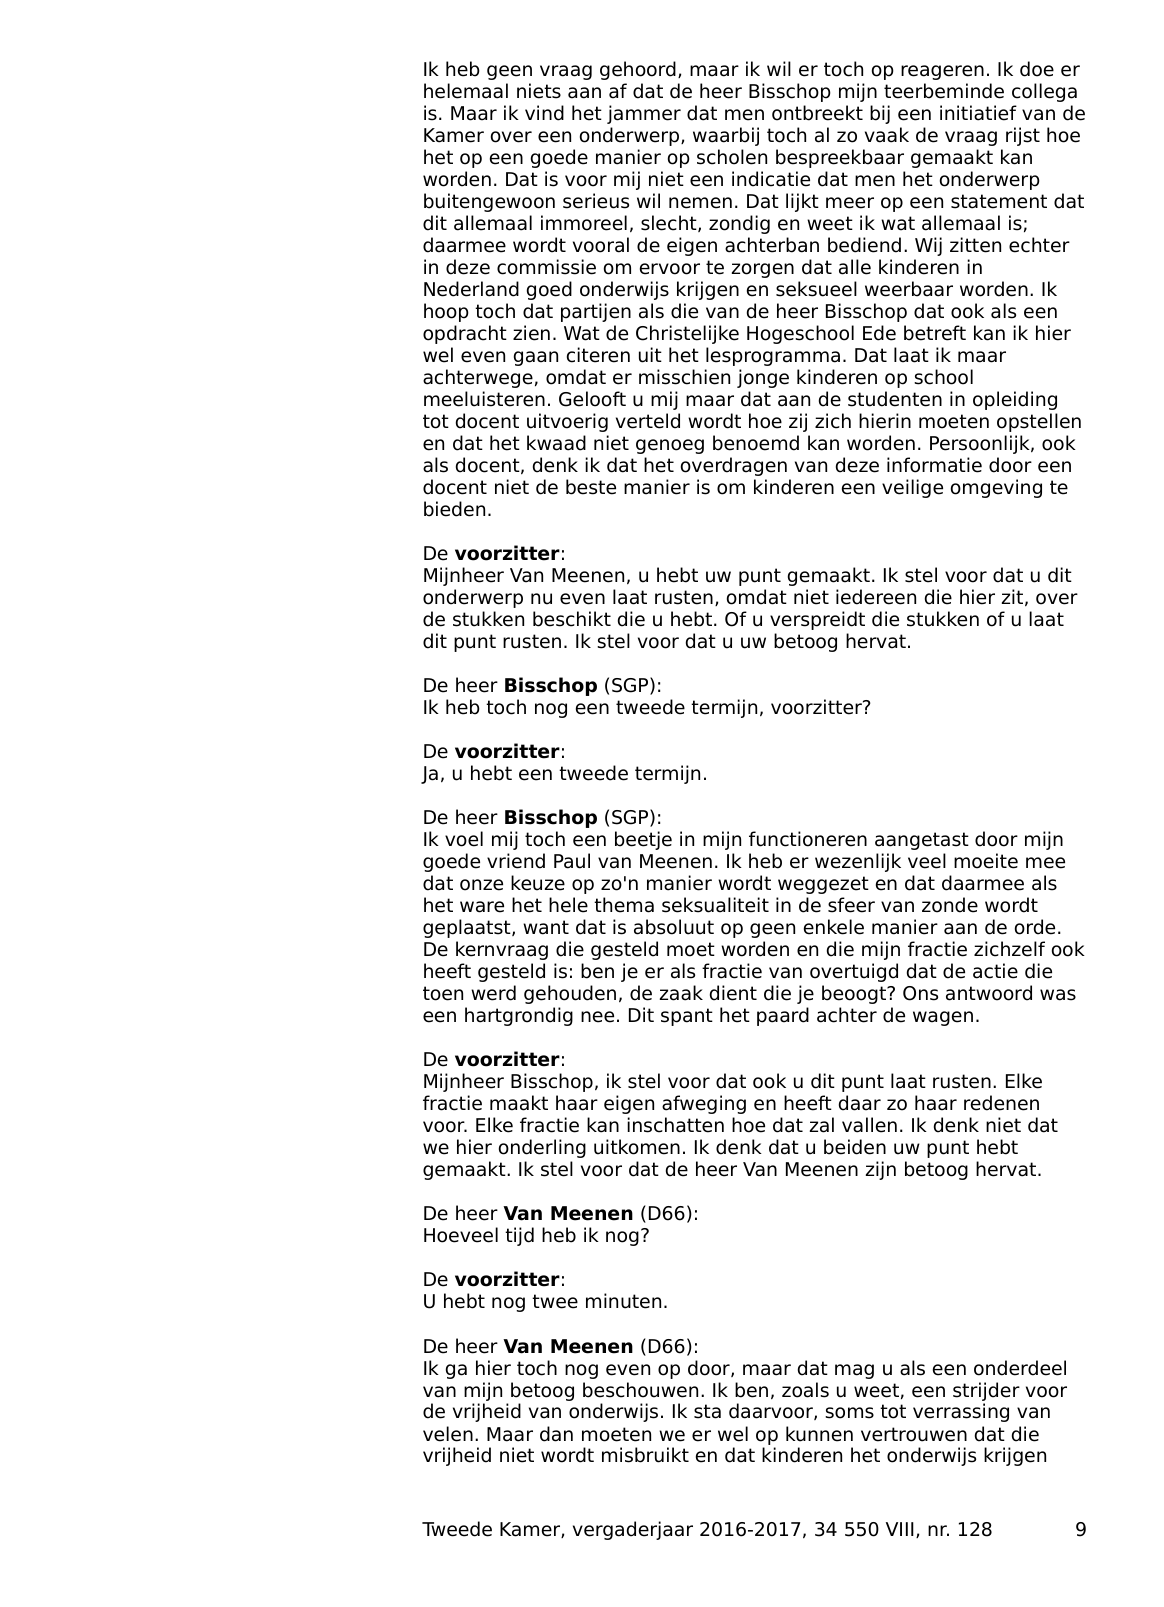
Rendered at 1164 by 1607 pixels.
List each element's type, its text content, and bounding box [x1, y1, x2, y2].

text Ik voel mij toch een beetje in mijn functioneren aangetast door mijn goede vriend Paul van Meenen. Ik heb er wezenlijk veel moeite mee dat onze keuze op zo'n manier wordt weggezet en dat daarmee als het ware het hele thema seksualiteit in de sfeer van zonde wordt geplaatst, want dat is absoluut op geen enkele manier aan de orde. De kernvraag die gesteld moet worden en die mijn fractie zichzelf ook heeft gesteld is: ben je er als fractie van overtuigd dat de actie die toen werd gehouden, de zaak dient die je beoogt? Ons antwoord was een hartgrondig nee. Dit spant het paard achter de wagen. [422, 829, 1087, 1027]
text Ik heb toch nog een tweede termijn, voorzitter? [422, 697, 1087, 719]
text De heer Van Meenen (D66): [422, 1336, 1087, 1357]
text Ik ga hier toch nog even op door, maar dat mag u als een onderdeel van mijn betoog beschouwen. Ik ben, zoals u weet, een strijder voor de vrijheid van onderwijs. Ik sta daarvoor, soms tot verrassing van velen. Maar dan moeten we er wel op kunnen vertrouwen dat die vrijheid niet wordt misbruikt en dat kinderen het onderwijs krijgen [422, 1357, 1087, 1467]
text U hebt nog twee minuten. [422, 1291, 1087, 1313]
text De heer Van Meenen (D66): [422, 1203, 1087, 1225]
text Mijnheer Van Meenen, u hebt uw punt gemaakt. Ik stel voor dat u dit onderwerp nu even laat rusten, omdat niet iedereen die hier zit, over de stukken beschikt die u hebt. Of u verspreidt die stukken of u laat dit punt rusten. Ik stel voor dat u uw betoog hervat. [422, 565, 1087, 653]
text Ik heb geen vraag gehoord, maar ik wil er toch op reageren. Ik doe er helemaal niets aan af dat de heer Bisschop mijn teerbeminde collega is. Maar ik vind het jammer dat men ontbreekt bij een initiatief van de Kamer over een onderwerp, waarbij toch al zo vaak de vraag rijst hoe het op een goede manier op scholen bespreekbaar gemaakt kan worden. Dat is voor mij niet een indicatie dat men het onderwerp buitengewoon serieus wil nemen. Dat lijkt meer op een statement dat dit allemaal immoreel, slecht, zondig en weet ik wat allemaal is; daarmee wordt vooral de eigen achterban bediend. Wij zitten echter in deze commissie om ervoor te zorgen dat alle kinderen in Nederland goed onderwijs krijgen en seksueel weerbaar worden. Ik hoop toch dat partijen als die van de heer Bisschop dat ook als een opdracht zien. Wat de Christelijke Hogeschool Ede betreft kan ik hier wel even gaan citeren uit het lesprogramma. Dat laat ik maar achterwege, omdat er misschien jonge kinderen op school meeluisteren. Gelooft u mij maar dat aan de studenten in opleiding tot docent uitvoerig verteld wordt hoe zij zich hierin moeten opstellen en dat het kwaad niet genoeg benoemd kan worden. Persoonlijk, ook als docent, denk ik dat het overdragen van deze informatie door een docent niet de beste manier is om kinderen een veilige omgeving te bieden. [422, 59, 1087, 521]
text De voorzitter: [422, 1049, 1087, 1071]
text Ja, u hebt een tweede termijn. [422, 763, 1087, 785]
text De voorzitter: [422, 741, 1087, 763]
text De heer Bisschop (SGP): [422, 807, 1087, 829]
text Mijnheer Bisschop, ik stel voor dat ook u dit punt laat rusten. Elke fractie maakt haar eigen afweging en heeft daar zo haar redenen voor. Elke fractie kan inschatten hoe dat zal vallen. Ik denk niet dat we hier onderling uitkomen. Ik denk dat u beiden uw punt hebt gemaakt. Ik stel voor dat de heer Van Meenen zijn betoog hervat. [422, 1071, 1087, 1181]
text De voorzitter: [422, 1269, 1087, 1291]
text De voorzitter: [422, 543, 1087, 565]
text De heer Bisschop (SGP): [422, 675, 1087, 697]
text Hoeveel tijd heb ik nog? [422, 1225, 1087, 1247]
